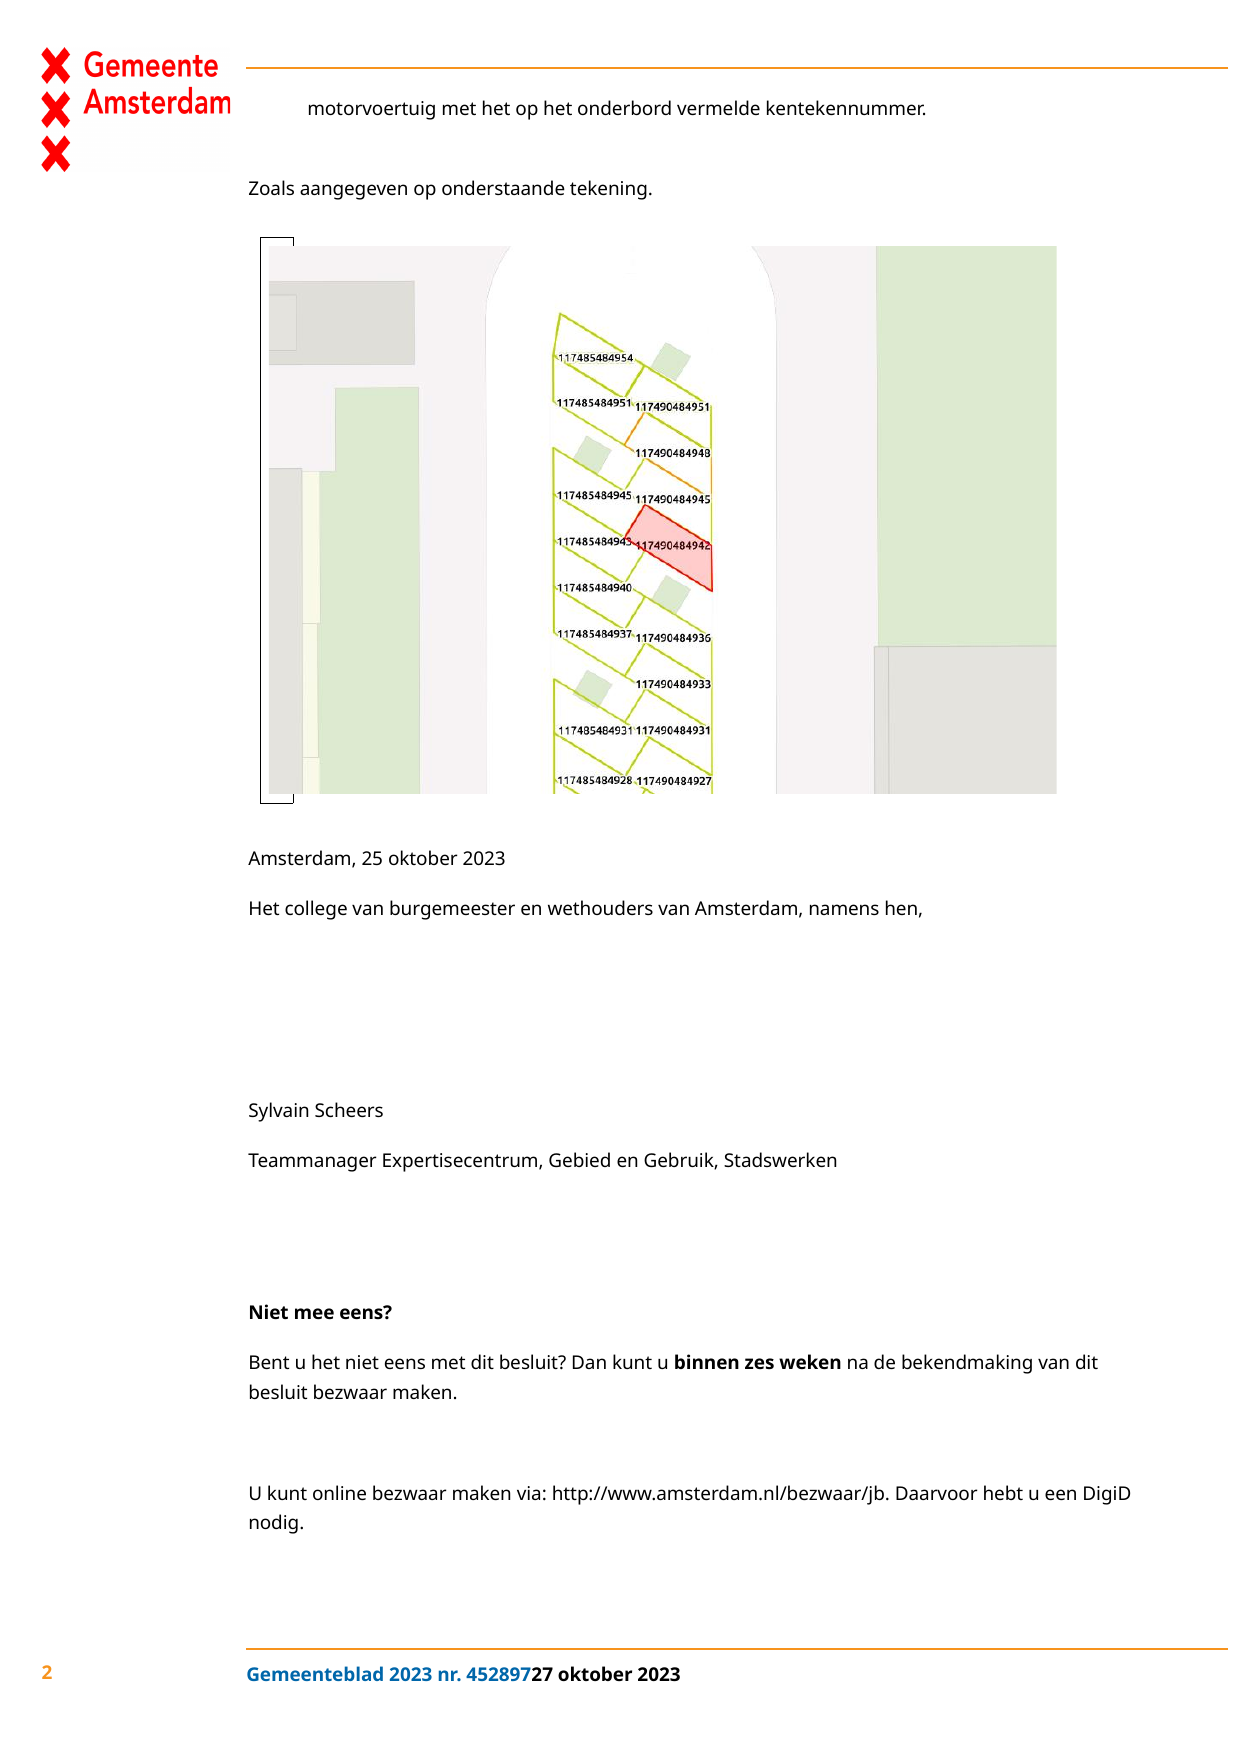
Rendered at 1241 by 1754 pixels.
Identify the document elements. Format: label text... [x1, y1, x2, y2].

text Teammanager Expertisecentrum, Gebied en Gebruik, Stadswerken [248, 1148, 1152, 1173]
text Sylvain Scheers [248, 1097, 1152, 1123]
text U kunt online bezwaar maken via: http://www.amsterdam.nl/bezwaar/jb. Daarvoor hebt u een DigiD nodig. [248, 1480, 1152, 1535]
picture [268, 246, 1057, 794]
text Amsterdam, 25 oktober 2023 [248, 845, 1152, 871]
list motorvoertuig met het op het onderbord vermelde kentekennummer. [248, 95, 1152, 121]
text Zoals aangegeven op onderstaande tekening. [248, 175, 1152, 201]
text Het college van burgemeester en wethouders van Amsterdam, namens hen, [248, 896, 1152, 921]
picture [41, 47, 231, 172]
text Niet mee eens? [248, 1299, 1152, 1325]
text Bent u het niet eens met dit besluit? Dan kunt u binnen zes weken na de bekendmaking van dit besluit bezwaar maken. [248, 1349, 1152, 1405]
